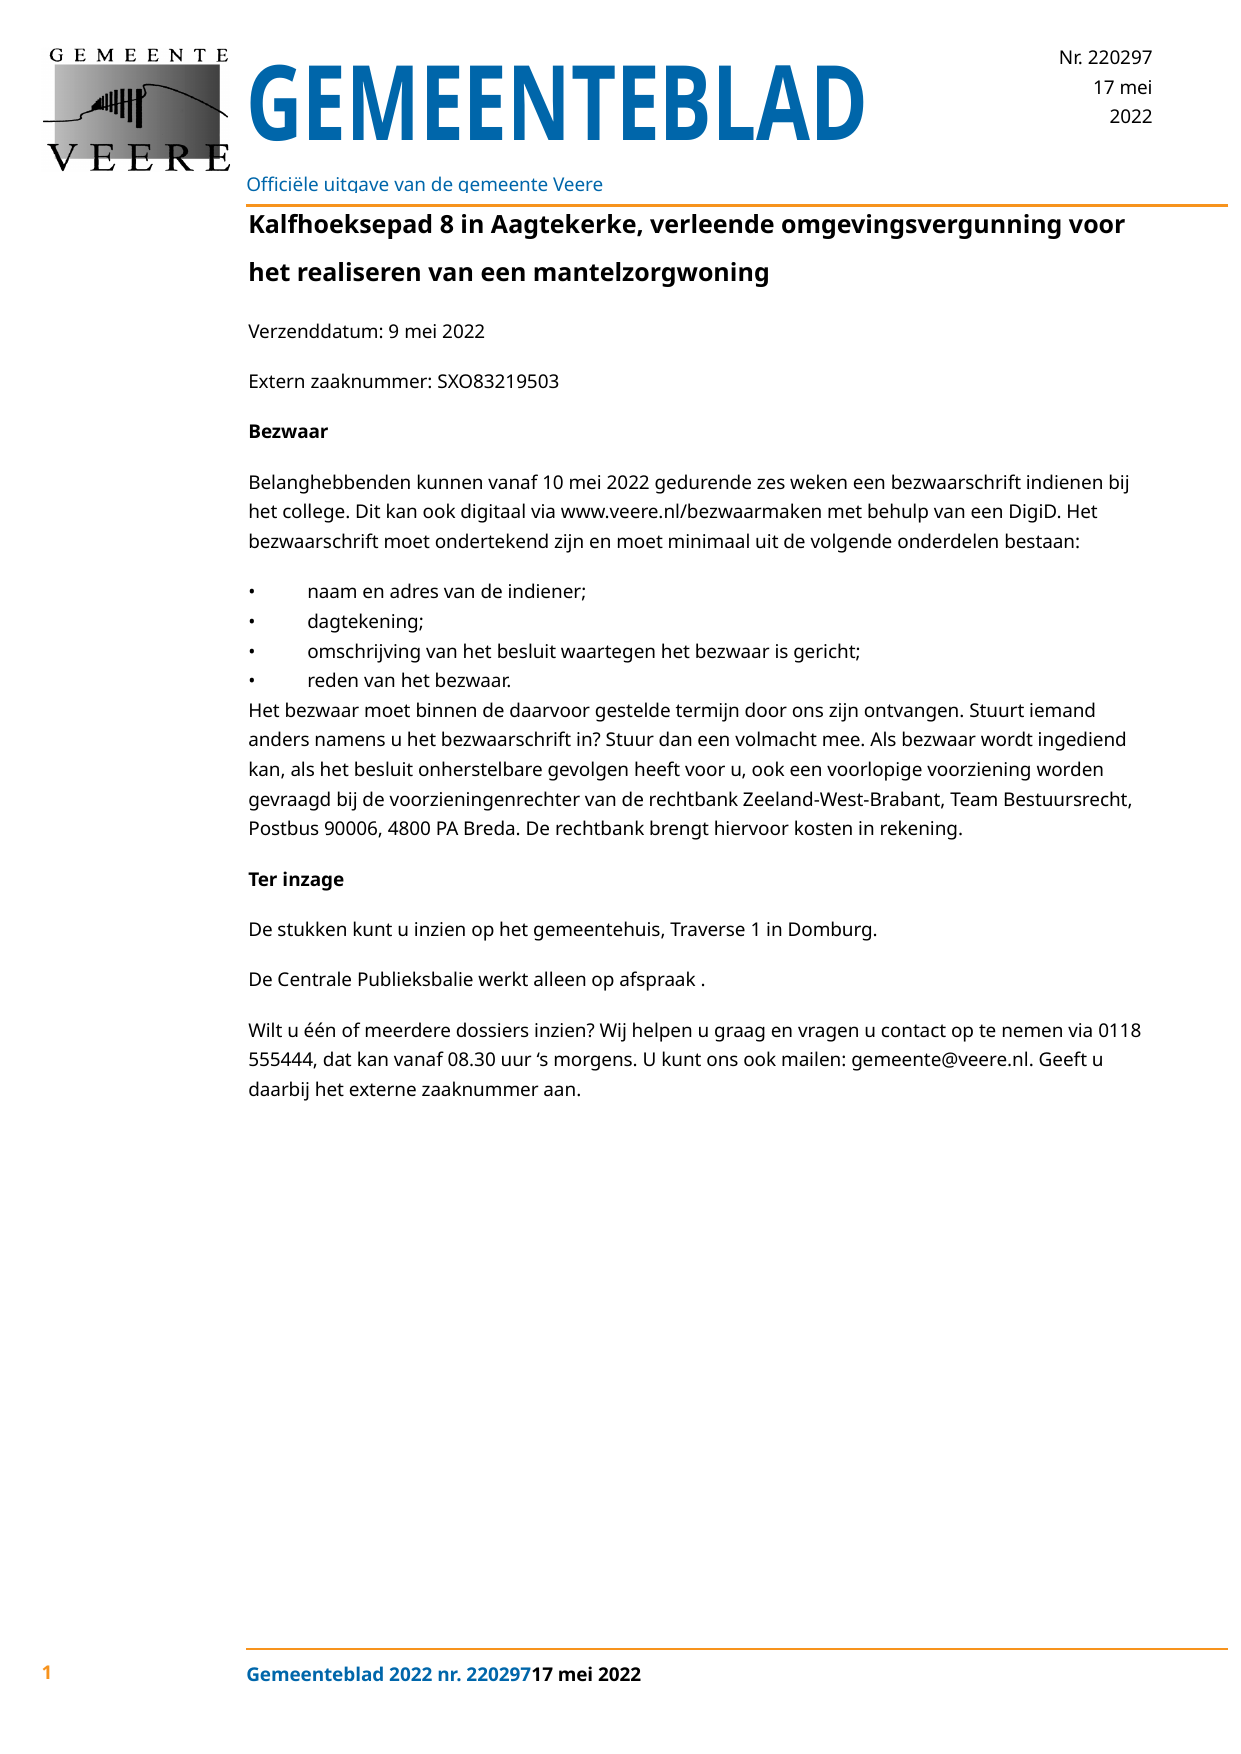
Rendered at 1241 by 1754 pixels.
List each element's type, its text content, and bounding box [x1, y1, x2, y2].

list omschrijving van het besluit waartegen het bezwaar is gericht; [248, 638, 1152, 664]
text Wilt u één of meerdere dossiers inzien? Wij helpen u graag en vragen u contact op te nemen via 0118 555444, dat kan vanaf 08.30 uur ‘s morgens. U kunt ons ook mailen: gemeente@veere.nl. Geeft u daarbij het externe zaaknummer aan. [248, 1017, 1152, 1102]
text Verzenddatum: 9 mei 2022 [248, 318, 1152, 344]
text Extern zaaknummer: SXO83219503 [248, 368, 1152, 394]
text Kalfhoeksepad 8 in Aagtekerke, verleende omgevingsvergunning voor het realiseren van een mantelzorgwoning [248, 207, 1152, 288]
text Het bezwaar moet binnen de daarvoor gestelde termijn door ons zijn ontvangen. Stuurt iemand anders namens u het bezwaarschrift in? Stuur dan een volmacht mee. Als bezwaar wordt ingediend kan, als het besluit onherstelbare gevolgen heeft voor u, ook een voorlopige voorziening worden gevraagd bij de voorzieningenrechter van de rechtbank Zeeland-West-Brabant, Team Bestuursrecht, Postbus 90006, 4800 PA Breda. De rechtbank brengt hiervoor kosten in rekening. [248, 697, 1152, 841]
list naam en adres van de indiener; [248, 579, 1152, 604]
text De Centrale Publieksbalie werkt alleen op afspraak . [248, 967, 1152, 992]
list reden van het bezwaar. [248, 667, 1152, 693]
text De stukken kunt u inzien op het gemeentehuis, Traverse 1 in Domburg. [248, 916, 1152, 942]
list dagtekening; [248, 608, 1152, 634]
text Belanghebbenden kunnen vanaf 10 mei 2022 gedurende zes weken een bezwaarschrift indienen bij het college. Dit kan ook digitaal via www.veere.nl/bezwaarmaken met behulp van een DigiD. Het bezwaarschrift moet ondertekend zijn en moet minimaal uit de volgende onderdelen bestaan: [248, 469, 1152, 554]
picture [41, 47, 231, 172]
text Ter inzage [248, 866, 1152, 892]
text Bezwaar [248, 419, 1152, 444]
